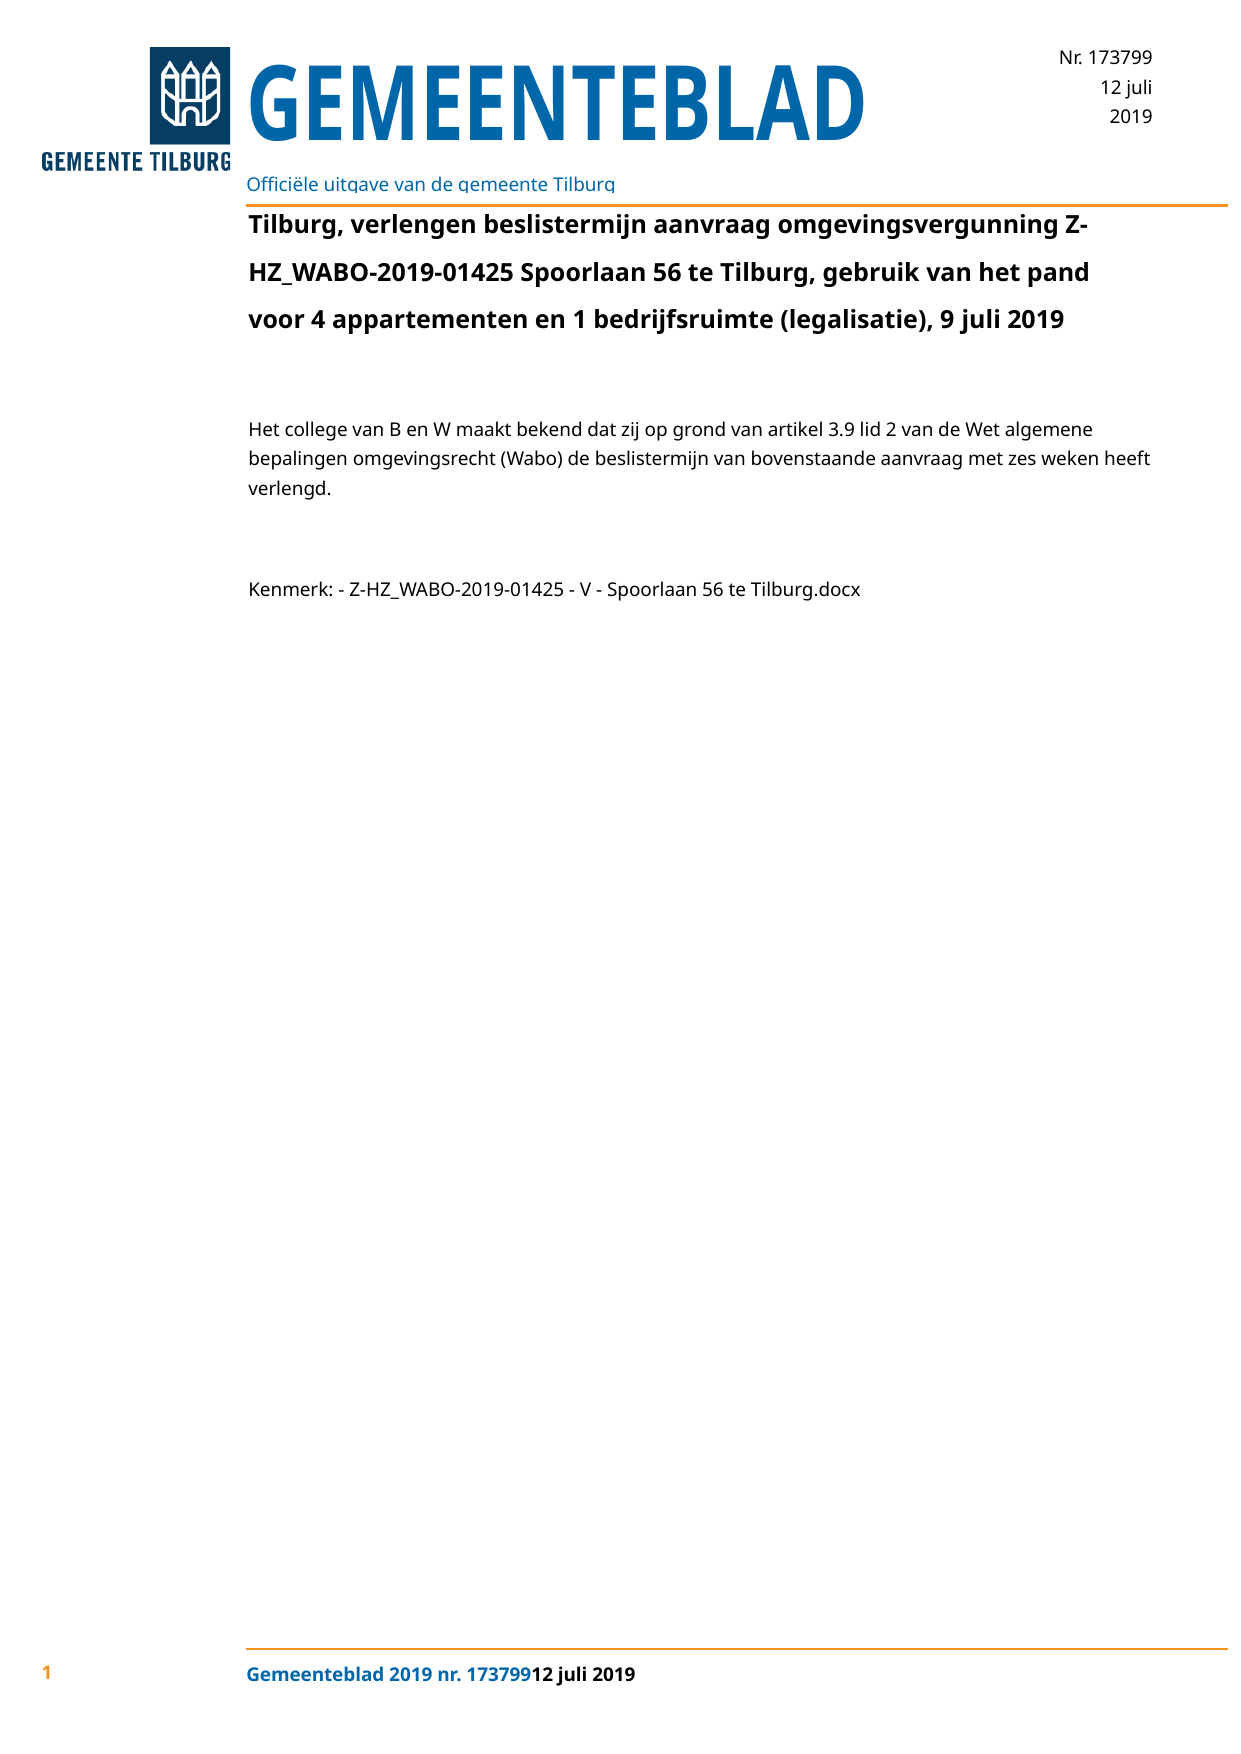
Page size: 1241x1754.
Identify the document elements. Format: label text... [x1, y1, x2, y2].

text Tilburg, verlengen beslistermijn aanvraag omgevingsvergunning Z-HZ_WABO-2019-01425 Spoorlaan 56 te Tilburg, gebruik van het pand voor 4 appartementen en 1 bedrijfsruimte (legalisatie), 9 juli 2019 [248, 207, 1152, 336]
picture [41, 47, 231, 172]
text Het college van B en W maakt bekend dat zij op grond van artikel 3.9 lid 2 van de Wet algemene bepalingen omgevingsrecht (Wabo) de beslistermijn van bovenstaande aanvraag met zes weken heeft verlengd. [248, 416, 1152, 501]
text Kenmerk: - Z-HZ_WABO-2019-01425 - V - Spoorlaan 56 te Tilburg.docx [248, 576, 1152, 602]
